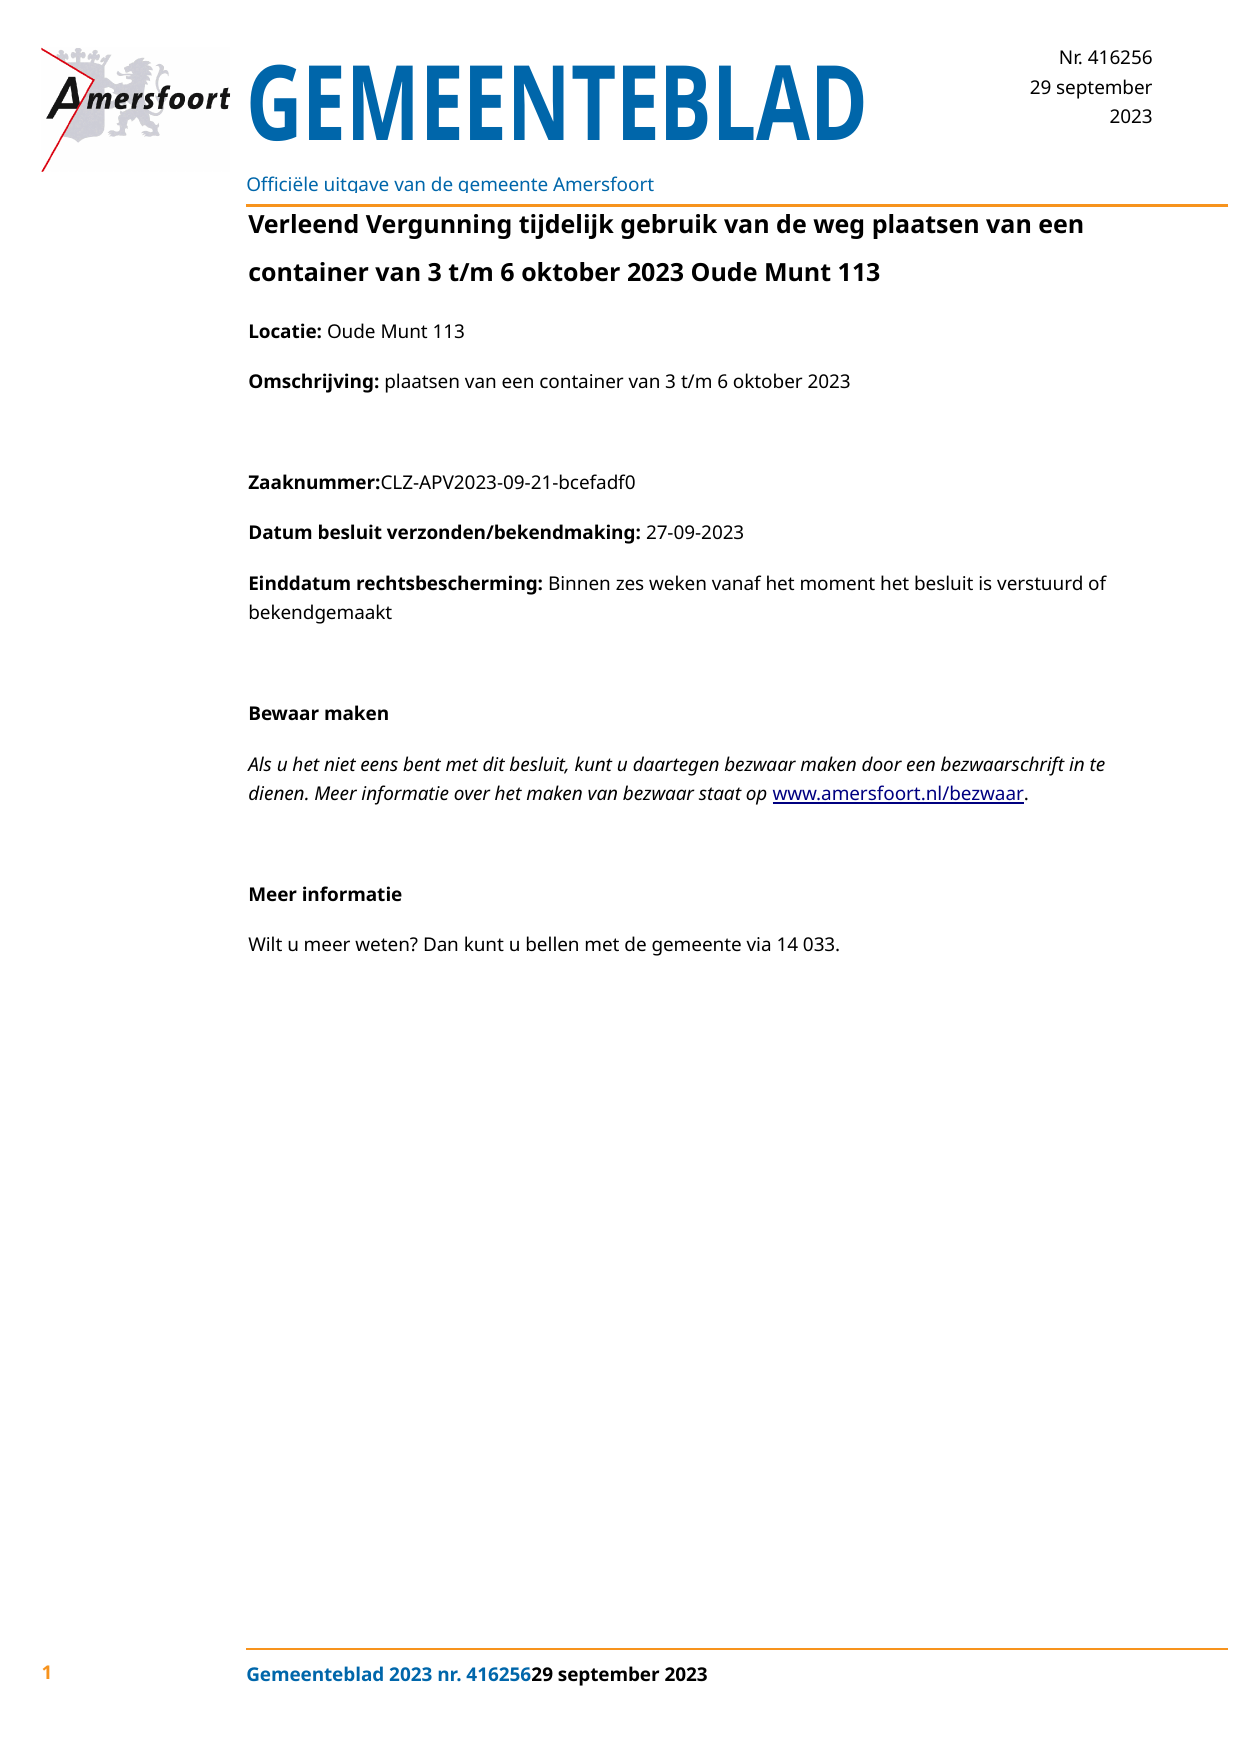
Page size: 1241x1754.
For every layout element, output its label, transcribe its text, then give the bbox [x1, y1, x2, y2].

text Zaaknummer:CLZ-APV2023-09-21-bcefadf0 [248, 469, 1152, 495]
text Datum besluit verzonden/bekendmaking: 27-09-2023 [248, 519, 1152, 545]
text Omschrijving: plaatsen van een container van 3 t/m 6 oktober 2023 [248, 368, 1152, 394]
text Wilt u meer weten? Dan kunt u bellen met de gemeente via 14 033. [248, 932, 1152, 957]
text Verleend Vergunning tijdelijk gebruik van de weg plaatsen van een container van 3 t/m 6 oktober 2023 Oude Munt 113 [248, 207, 1152, 288]
text Einddatum rechtsbescherming: Binnen zes weken vanaf het moment het besluit is verstuurd of bekendgemaakt [248, 570, 1152, 625]
text Als u het niet eens bent met dit besluit, kunt u daartegen bezwaar maken door een bezwaarschrift in te dienen. Meer informatie over het maken van bezwaar staat op www.amersfoort.nl/bezwaar. [248, 751, 1152, 806]
picture [41, 47, 231, 172]
text Locatie: Oude Munt 113 [248, 318, 1152, 344]
text Meer informatie [248, 881, 1152, 907]
text Bewaar maken [248, 700, 1152, 726]
